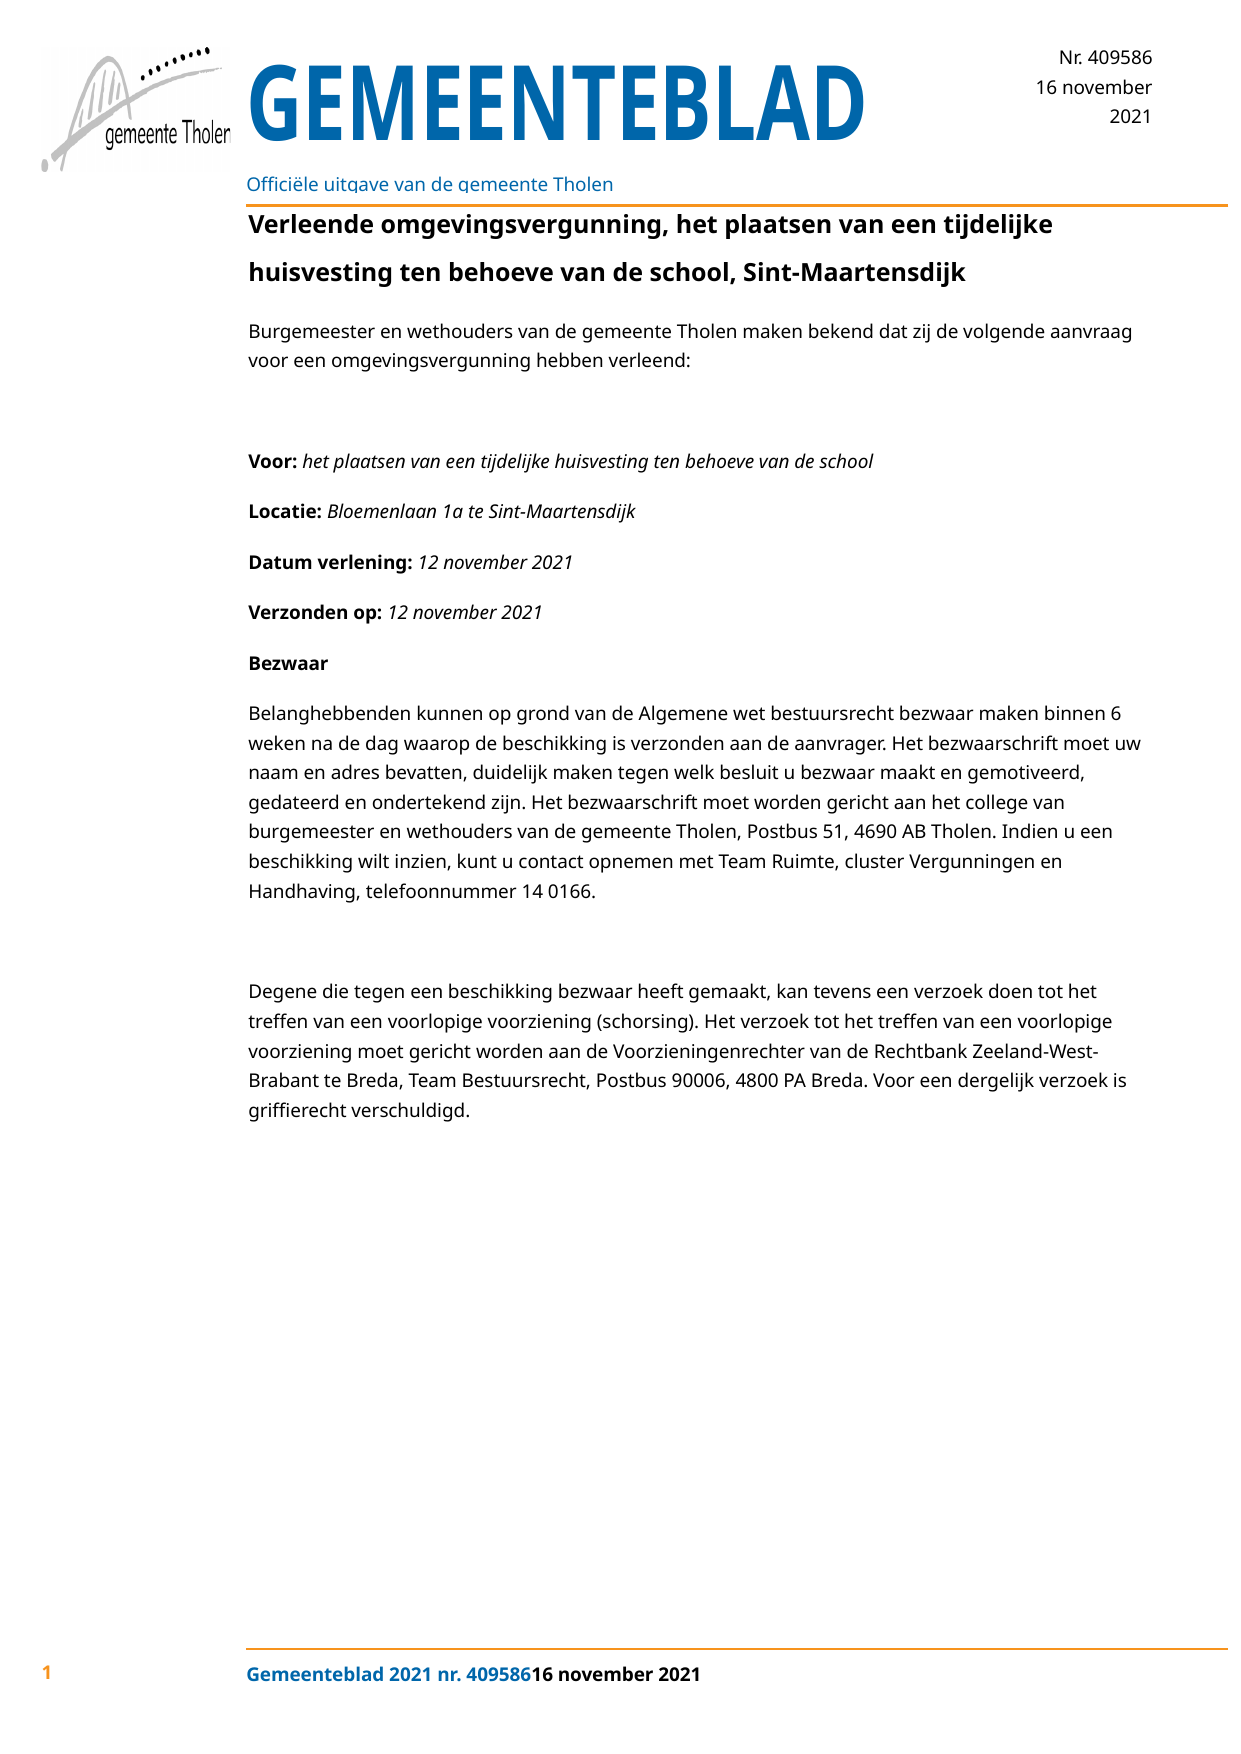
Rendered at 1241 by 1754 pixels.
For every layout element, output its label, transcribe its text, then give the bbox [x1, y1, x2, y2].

text Degene die tegen een beschikking bezwaar heeft gemaakt, kan tevens een verzoek doen tot het treffen van een voorlopige voorziening (schorsing). Het verzoek tot het treffen van een voorlopige voorziening moet gericht worden aan de Voorzieningenrechter van de Rechtbank Zeeland-West-Brabant te Breda, Team Bestuursrecht, Postbus 90006, 4800 PA Breda. Voor een dergelijk verzoek is griffierecht verschuldigd. [248, 979, 1152, 1123]
text Verleende omgevingsvergunning, het plaatsen van een tijdelijke huisvesting ten behoeve van de school, Sint-Maartensdijk [248, 207, 1152, 288]
text Verzonden op: 12 november 2021 [248, 599, 1152, 625]
text Belanghebbenden kunnen op grond van de Algemene wet bestuursrecht bezwaar maken binnen 6 weken na de dag waarop de beschikking is verzonden aan de aanvrager. Het bezwaarschrift moet uw naam en adres bevatten, duidelijk maken tegen welk besluit u bezwaar maakt en gemotiveerd, gedateerd en ondertekend zijn. Het bezwaarschrift moet worden gericht aan het college van burgemeester en wethouders van de gemeente Tholen, Postbus 51, 4690 AB Tholen. Indien u een beschikking wilt inzien, kunt u contact opnemen met Team Ruimte, cluster Vergunningen en Handhaving, telefoonnummer 14 0166. [248, 700, 1152, 904]
text Locatie: Bloemenlaan 1a te Sint-Maartensdijk [248, 499, 1152, 524]
picture [41, 47, 231, 172]
text Bezwaar [248, 650, 1152, 676]
text Voor: het plaatsen van een tijdelijke huisvesting ten behoeve van de school [248, 448, 1152, 474]
text Burgemeester en wethouders van de gemeente Tholen maken bekend dat zij de volgende aanvraag voor een omgevingsvergunning hebben verleend: [248, 318, 1152, 373]
text Datum verlening: 12 november 2021 [248, 549, 1152, 575]
